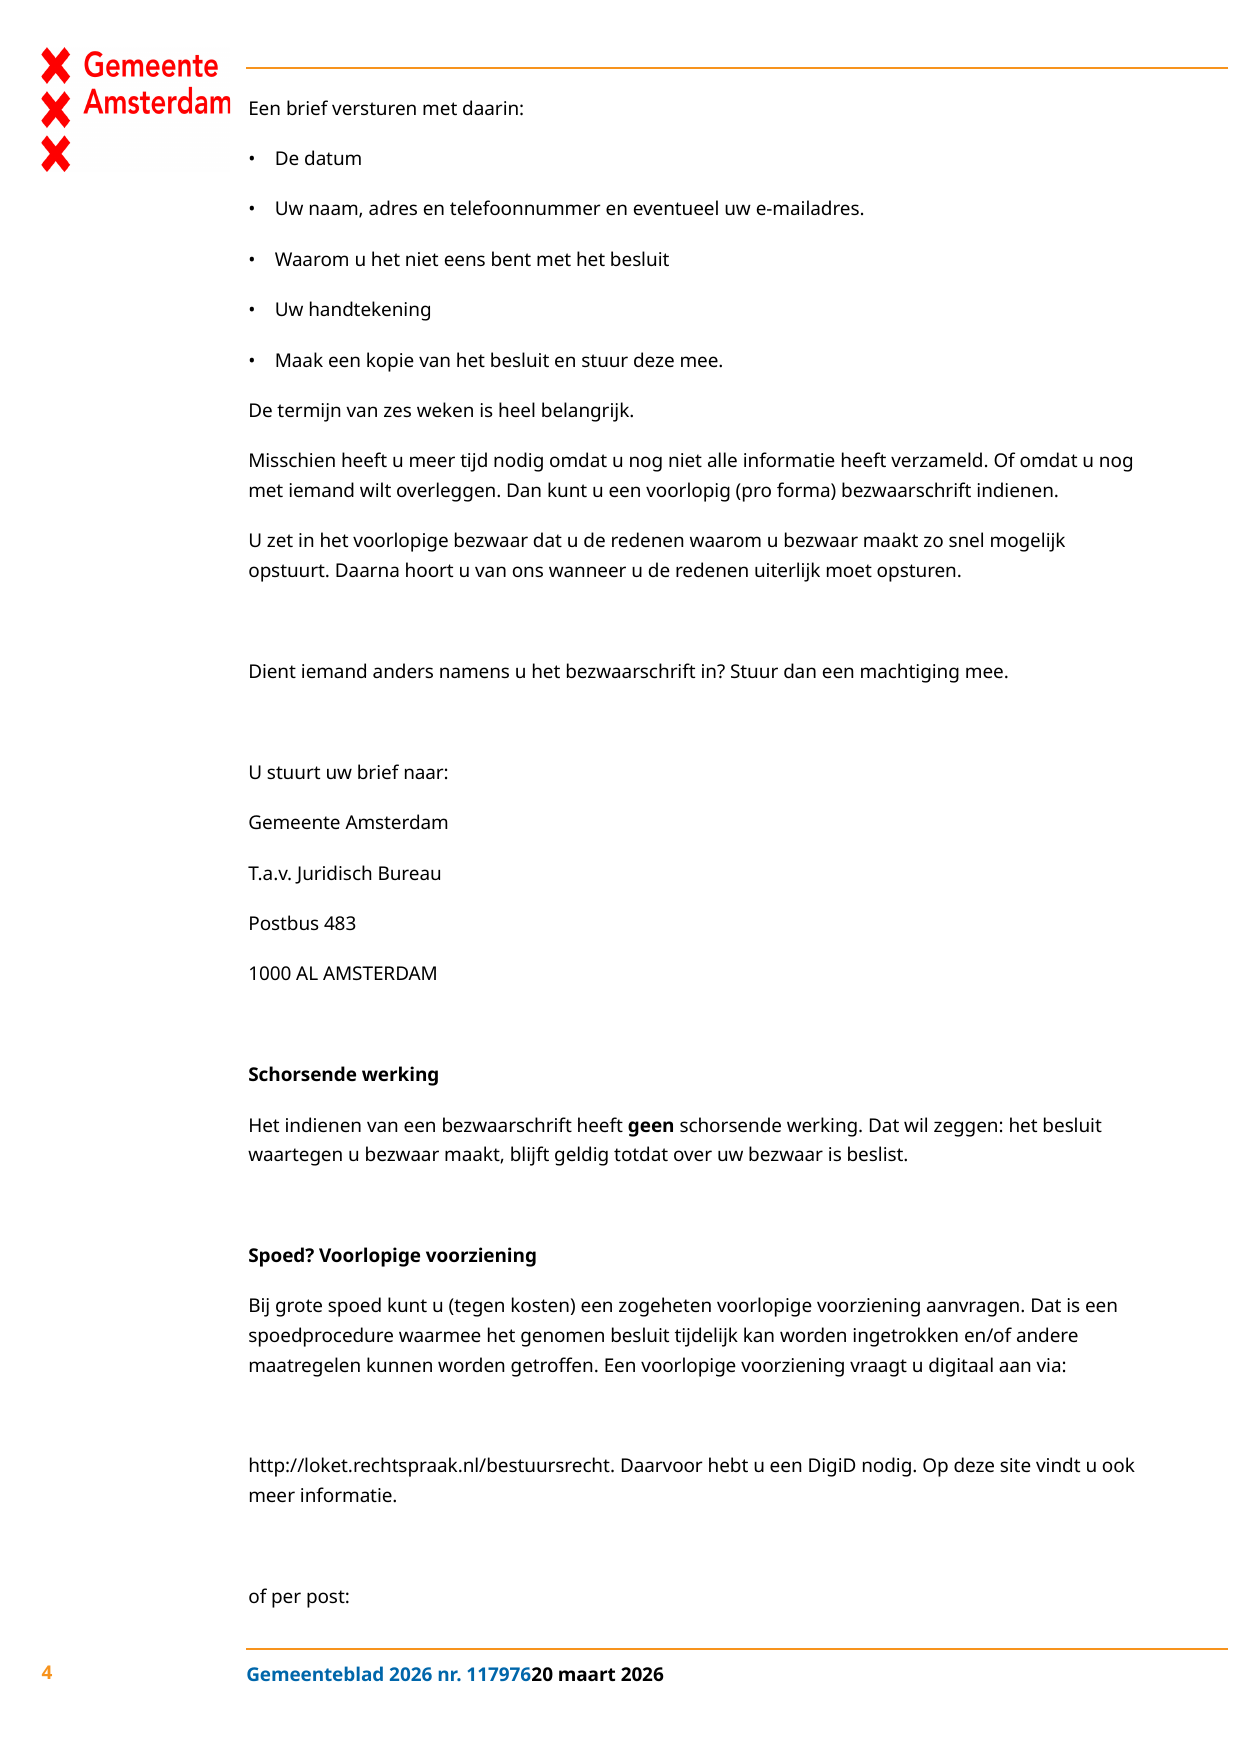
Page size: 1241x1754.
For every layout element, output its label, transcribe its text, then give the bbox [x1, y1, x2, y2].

text Een brief versturen met daarin: [248, 95, 1152, 121]
text • Uw naam, adres en telefoonnummer en eventueel uw e-mailadres. [248, 196, 1152, 221]
text T.a.v. Juridisch Bureau [248, 860, 1152, 886]
text • Maak een kopie van het besluit en stuur deze mee. [248, 347, 1152, 373]
text Schorsende werking [248, 1061, 1152, 1087]
text Dient iemand anders namens u het bezwaarschrift in? Stuur dan een machtiging mee. [248, 658, 1152, 684]
text U stuurt uw brief naar: [248, 759, 1152, 785]
text Gemeente Amsterdam [248, 809, 1152, 835]
text Het indienen van een bezwaarschrift heeft geen schorsende werking. Dat wil zeggen: het besluit waartegen u bezwaar maakt, blijft geldig totdat over uw bezwaar is beslist. [248, 1112, 1152, 1167]
text http://loket.rechtspraak.nl/bestuursrecht. Daarvoor hebt u een DigiD nodig. Op deze site vindt u ook meer informatie. [248, 1453, 1152, 1508]
text Misschien heeft u meer tijd nodig omdat u nog niet alle informatie heeft verzameld. Of omdat u nog met iemand wilt overleggen. Dan kunt u een voorlopig (pro forma) bezwaarschrift indienen. [248, 448, 1152, 503]
text Spoed? Voorlopige voorziening [248, 1242, 1152, 1268]
text • Uw handtekening [248, 296, 1152, 322]
text of per post: [248, 1583, 1152, 1609]
picture [41, 47, 231, 172]
text Postbus 483 [248, 910, 1152, 936]
text Bij grote spoed kunt u (tegen kosten) een zogeheten voorlopige voorziening aanvragen. Dat is een spoedprocedure waarmee het genomen besluit tijdelijk kan worden ingetrokken en/of andere maatregelen kunnen worden getroffen. Een voorlopige voorziening vraagt u digitaal aan via: [248, 1293, 1152, 1378]
text De termijn van zes weken is heel belangrijk. [248, 397, 1152, 423]
text • Waarom u het niet eens bent met het besluit [248, 246, 1152, 272]
text 1000 AL AMSTERDAM [248, 961, 1152, 986]
text U zet in het voorlopige bezwaar dat u de redenen waarom u bezwaar maakt zo snel mogelijk opstuurt. Daarna hoort u van ons wanneer u de redenen uiterlijk moet opsturen. [248, 528, 1152, 583]
text • De datum [248, 145, 1152, 171]
